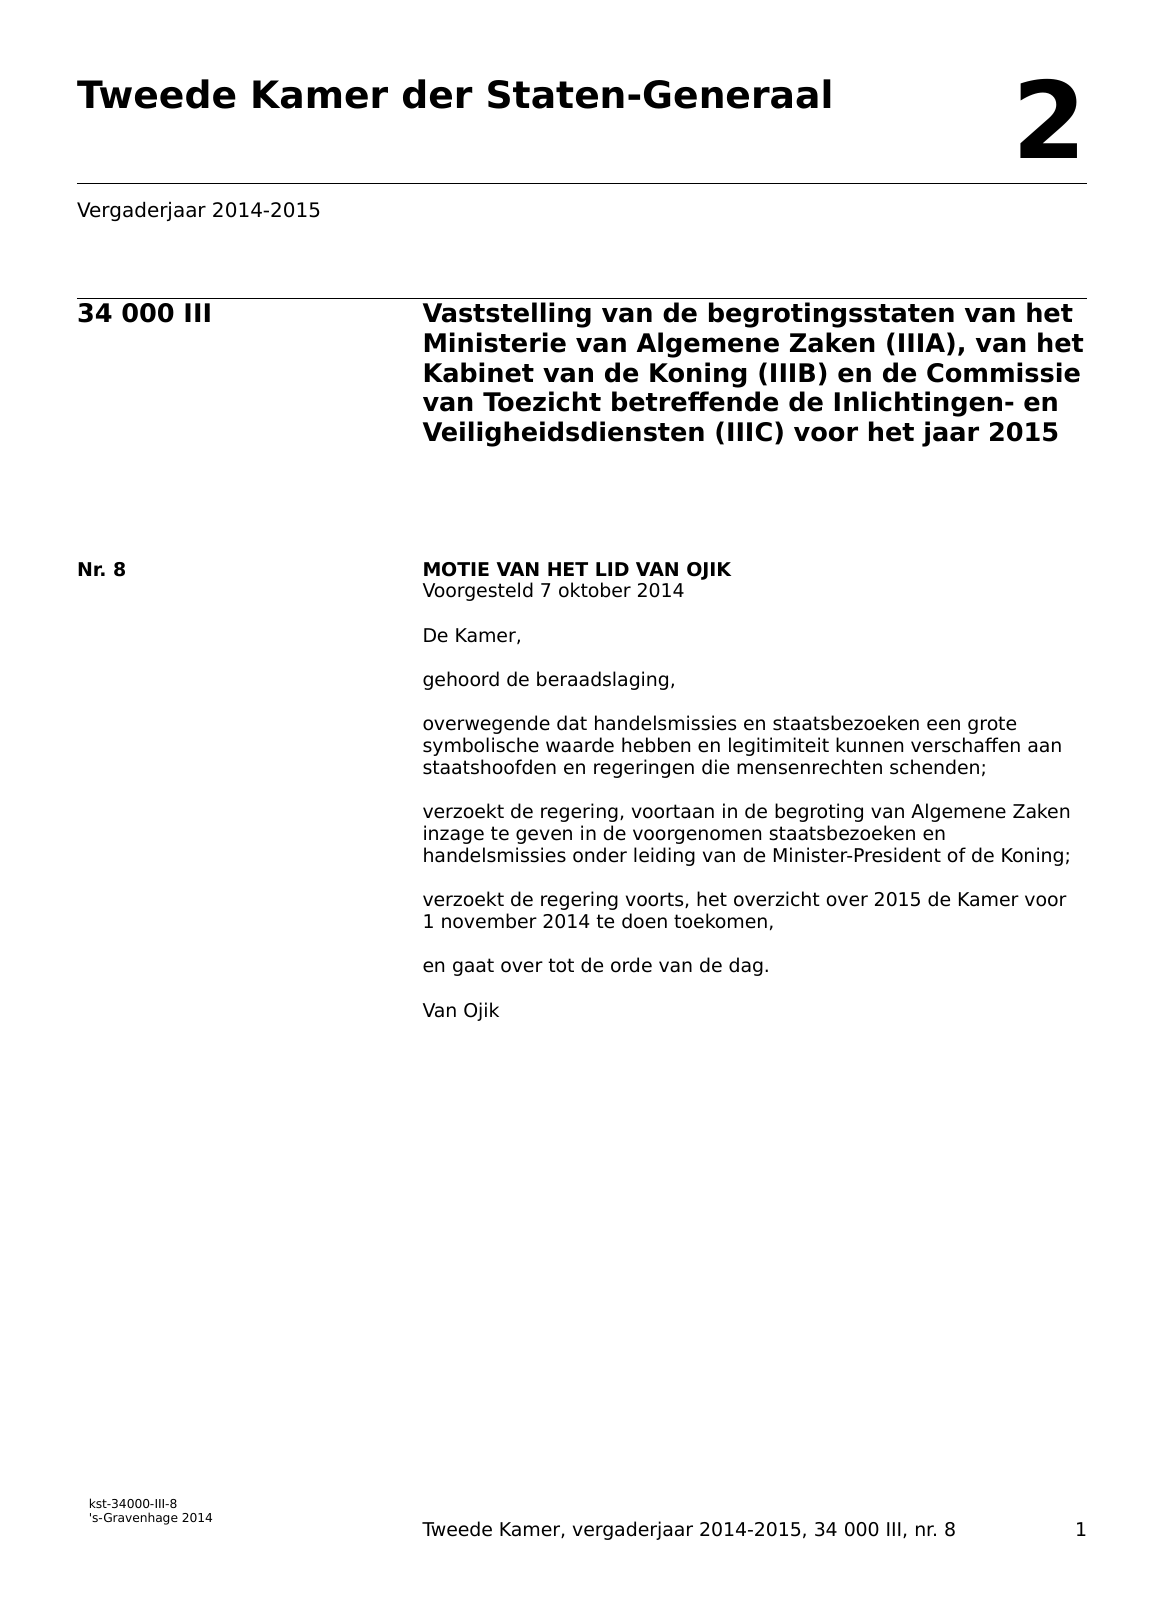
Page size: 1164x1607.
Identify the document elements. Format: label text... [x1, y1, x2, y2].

text verzoekt de regering, voortaan in de begroting van Algemene Zaken inzage te geven in de voorgenomen staatsbezoeken en handelsmissies onder leiding van de Minister-President of de Koning; [422, 801, 1087, 867]
text kst-34000-III-8 [88, 1497, 323, 1511]
text 's-Gravenhage 2014 [88, 1511, 323, 1525]
subtitle 34 000 III Vaststelling van de begrotingsstaten van het Ministerie van Algemene Zaken (IIIA), van het Kabinet van de Koning (IIIB) en de Commissie van Toezicht betreffende de Inlichtingen- en Veiligheidsdiensten (IIIC) voor het jaar 2015 [77, 299, 1087, 447]
text gehoord de beraadslaging, [422, 669, 1087, 691]
table_header 2 [886, 59, 1087, 183]
text overwegende dat handelsmissies en staatsbezoeken een grote symbolische waarde hebben en legitimiteit kunnen verschaffen aan staatshoofden en regeringen die mensenrechten schenden; [422, 713, 1087, 779]
table_cell Vergaderjaar 2014-2015 [77, 184, 1087, 298]
text Voorgesteld 7 oktober 2014 [422, 580, 1087, 602]
subtitle Nr. 8 MOTIE VAN HET LID VAN OJIK [77, 558, 1087, 580]
text en gaat over tot de orde van de dag. [422, 955, 1087, 977]
text Van Ojik [422, 999, 1087, 1021]
text verzoekt de regering voorts, het overzicht over 2015 de Kamer voor 1 november 2014 te doen toekomen, [422, 889, 1087, 933]
text De Kamer, [422, 624, 1087, 647]
table_header Tweede Kamer der Staten-Generaal [77, 59, 886, 183]
